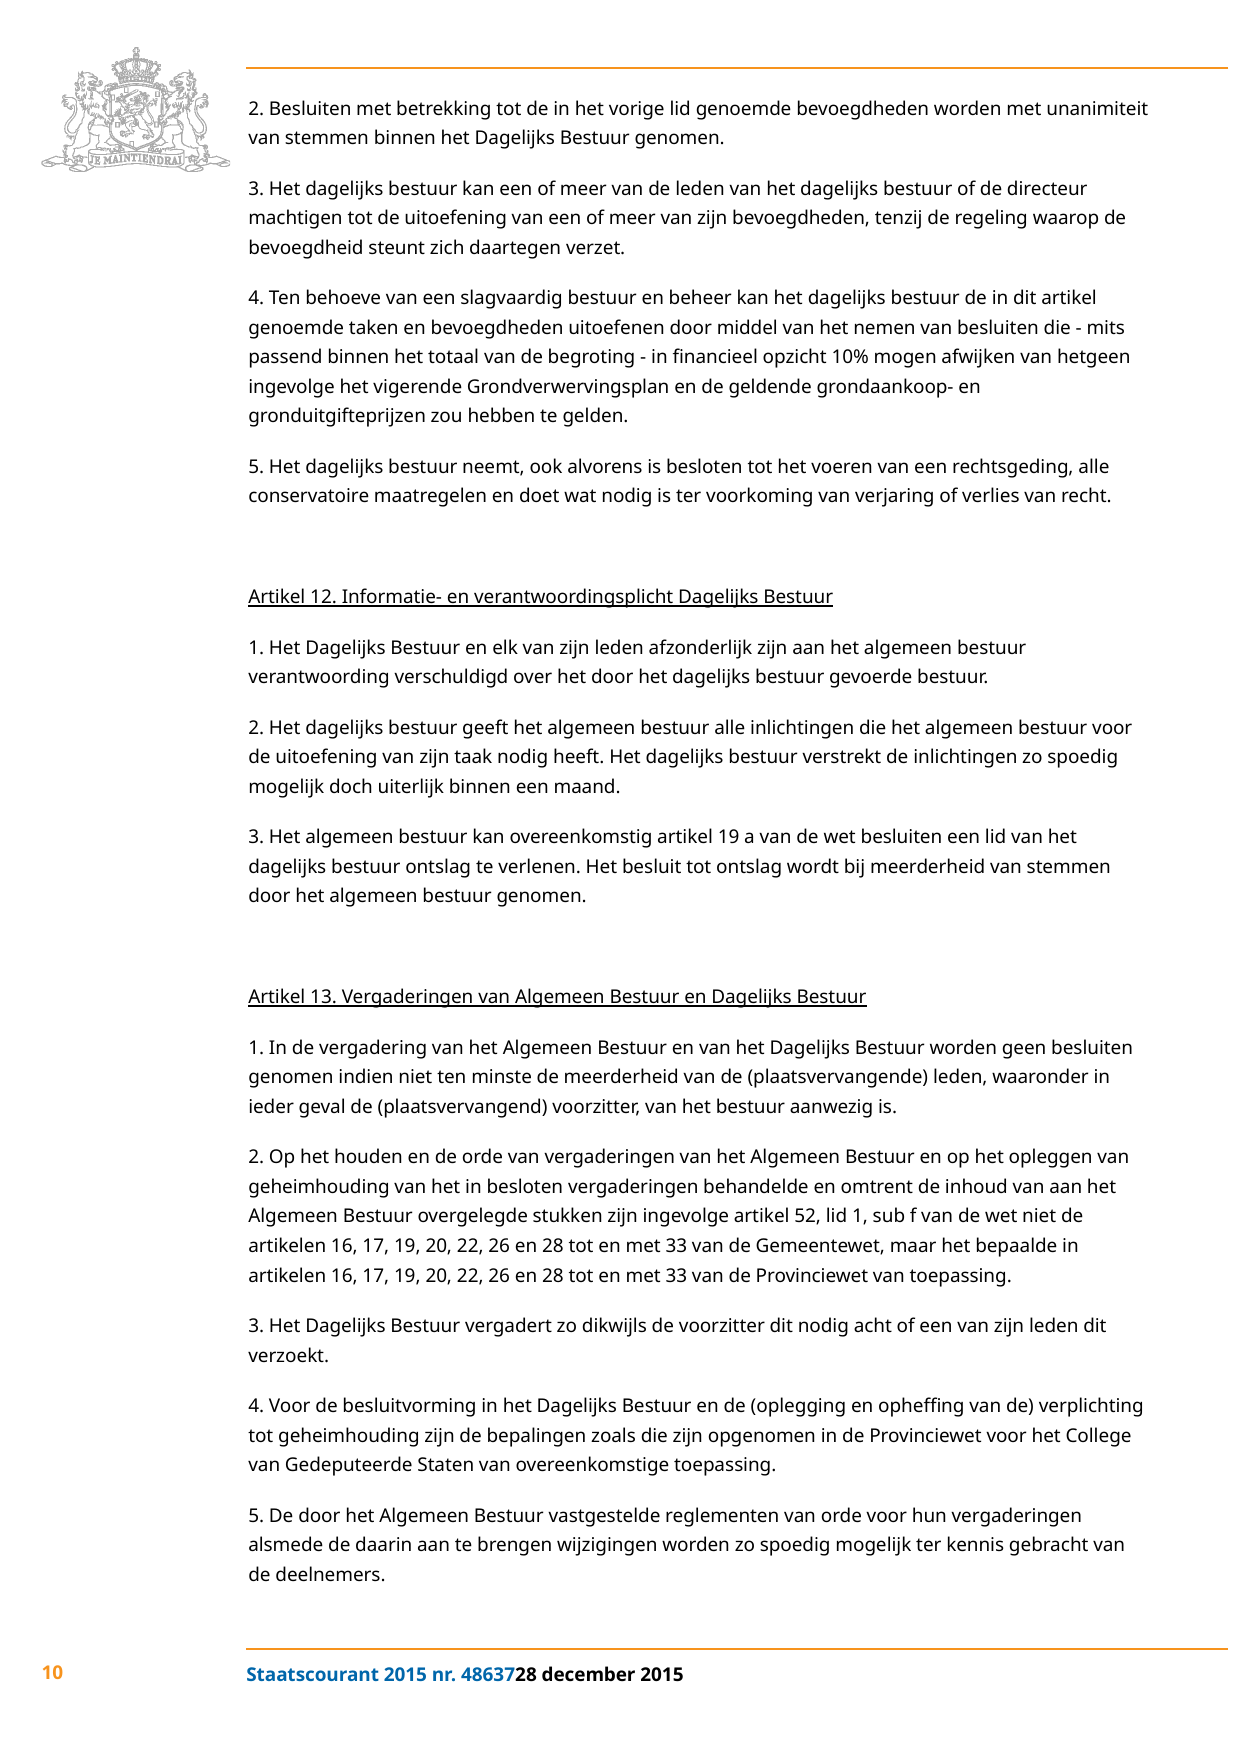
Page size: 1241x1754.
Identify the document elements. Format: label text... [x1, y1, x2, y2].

picture [41, 47, 231, 172]
text 5. De door het Algemeen Bestuur vastgestelde reglementen van orde voor hun vergaderingen alsmede de daarin aan te brengen wijzigingen worden zo spoedig mogelijk ter kennis gebracht van de deelnemers. [248, 1502, 1152, 1587]
text 5. Het dagelijks bestuur neemt, ook alvorens is besloten tot het voeren van een rechtsgeding, alle conservatoire maatregelen en doet wat nodig is ter voorkoming van verjaring of verlies van recht. [248, 453, 1152, 508]
text Artikel 12. Informatie- en verantwoordingsplicht Dagelijks Bestuur [248, 583, 1152, 609]
text 4. Ten behoeve van een slagvaardig bestuur en beheer kan het dagelijks bestuur de in dit artikel genoemde taken en bevoegdheden uitoefenen door middel van het nemen van besluiten die - mits passend binnen het totaal van de begroting - in financieel opzicht 10% mogen afwijken van hetgeen ingevolge het vigerende Grondverwervingsplan en de geldende grondaankoop- en gronduitgifteprijzen zou hebben te gelden. [248, 284, 1152, 428]
text 4. Voor de besluitvorming in het Dagelijks Bestuur en de (oplegging en opheffing van de) verplichting tot geheimhouding zijn de bepalingen zoals die zijn opgenomen in de Provinciewet voor het College van Gedeputeerde Staten van overeenkomstige toepassing. [248, 1392, 1152, 1477]
text 2. Besluiten met betrekking tot de in het vorige lid genoemde bevoegdheden worden met unanimiteit van stemmen binnen het Dagelijks Bestuur genomen. [248, 95, 1152, 150]
text 3. Het Dagelijks Bestuur vergadert zo dikwijls de voorzitter dit nodig acht of een van zijn leden dit verzoekt. [248, 1312, 1152, 1368]
text 1. In de vergadering van het Algemeen Bestuur en van het Dagelijks Bestuur worden geen besluiten genomen indien niet ten minste de meerderheid van de (plaatsvervangende) leden, waaronder in ieder geval de (plaatsvervangend) voorzitter, van het bestuur aanwezig is. [248, 1034, 1152, 1119]
text Artikel 13. Vergaderingen van Algemeen Bestuur en Dagelijks Bestuur [248, 983, 1152, 1009]
text 2. Het dagelijks bestuur geeft het algemeen bestuur alle inlichtingen die het algemeen bestuur voor de uitoefening van zijn taak nodig heeft. Het dagelijks bestuur verstrekt de inlichtingen zo spoedig mogelijk doch uiterlijk binnen een maand. [248, 714, 1152, 799]
text 3. Het dagelijks bestuur kan een of meer van de leden van het dagelijks bestuur of de directeur machtigen tot de uitoefening van een of meer van zijn bevoegdheden, tenzij de regeling waarop de bevoegdheid steunt zich daartegen verzet. [248, 175, 1152, 260]
text 3. Het algemeen bestuur kan overeenkomstig artikel 19 a van de wet besluiten een lid van het dagelijks bestuur ontslag te verlenen. Het besluit tot ontslag wordt bij meerderheid van stemmen door het algemeen bestuur genomen. [248, 823, 1152, 908]
text 1. Het Dagelijks Bestuur en elk van zijn leden afzonderlijk zijn aan het algemeen bestuur verantwoording verschuldigd over het door het dagelijks bestuur gevoerde bestuur. [248, 634, 1152, 689]
text 2. Op het houden en de orde van vergaderingen van het Algemeen Bestuur en op het opleggen van geheimhouding van het in besloten vergaderingen behandelde en omtrent de inhoud van aan het Algemeen Bestuur overgelegde stukken zijn ingevolge artikel 52, lid 1, sub f van de wet niet de artikelen 16, 17, 19, 20, 22, 26 en 28 tot en met 33 van de Gemeentewet, maar het bepaalde in artikelen 16, 17, 19, 20, 22, 26 en 28 tot en met 33 van de Provinciewet van toepassing. [248, 1143, 1152, 1288]
